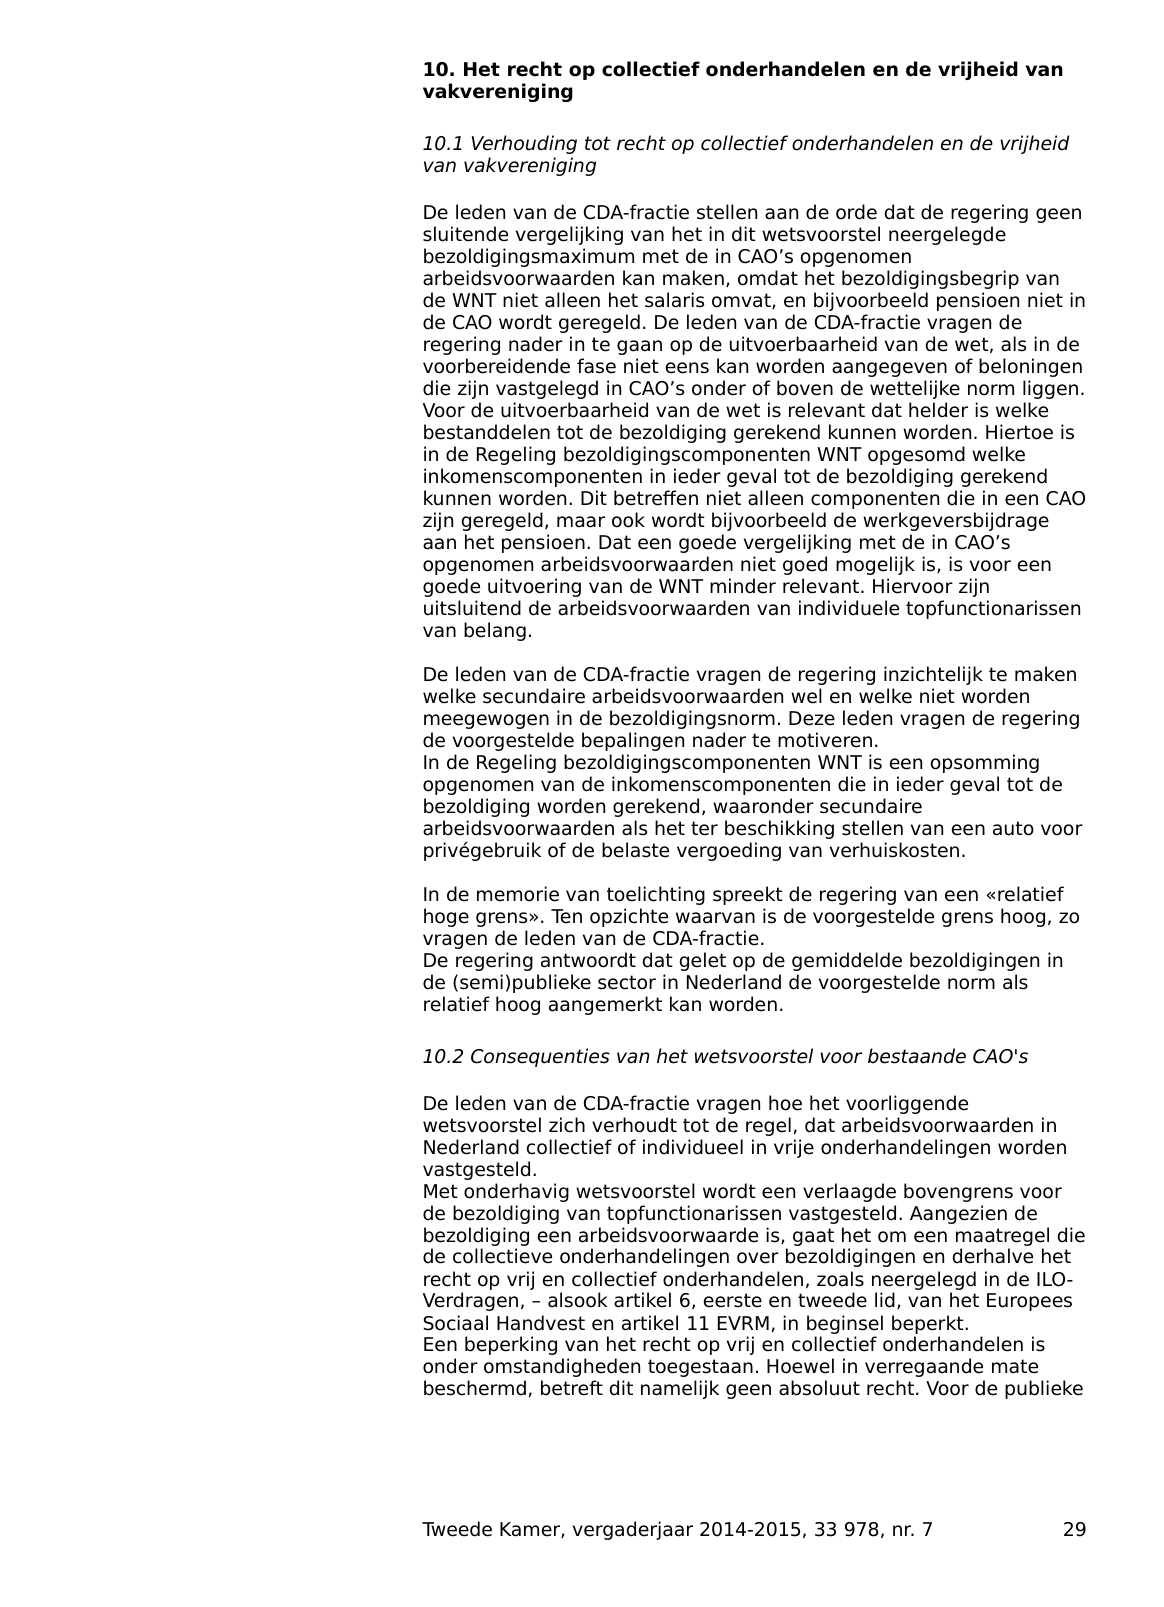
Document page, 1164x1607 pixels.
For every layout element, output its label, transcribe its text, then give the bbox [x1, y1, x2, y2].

text In de Regeling bezoldigingscomponenten WNT is een opsomming opgenomen van de inkomenscomponenten die in ieder geval tot de bezoldiging worden gerekend, waaronder secundaire arbeidsvoorwaarden als het ter beschikking stellen van een auto voor privégebruik of de belaste vergoeding van verhuiskosten. [422, 752, 1087, 862]
text Voor de uitvoerbaarheid van de wet is relevant dat helder is welke bestanddelen tot de bezoldiging gerekend kunnen worden. Hiertoe is in de Regeling bezoldigingscomponenten WNT opgesomd welke inkomenscomponenten in ieder geval tot de bezoldiging gerekend kunnen worden. Dit betreffen niet alleen componenten die in een CAO zijn geregeld, maar ook wordt bijvoorbeeld de werkgeversbijdrage aan het pensioen. Dat een goede vergelijking met de in CAO’s opgenomen arbeidsvoorwaarden niet goed mogelijk is, is voor een goede uitvoering van de WNT minder relevant. Hiervoor zijn uitsluitend de arbeidsvoorwaarden van individuele topfunctionarissen van belang. [422, 400, 1087, 642]
subtitle 10.2 Consequenties van het wetsvoorstel voor bestaande CAO's [422, 1046, 1087, 1068]
text Een beperking van het recht op vrij en collectief onderhandelen is onder omstandigheden toegestaan. Hoewel in verregaande mate beschermd, betreft dit namelijk geen absoluut recht. Voor de publieke [422, 1334, 1087, 1400]
subtitle 10. Het recht op collectief onderhandelen en de vrijheid van vakvereniging [422, 59, 1087, 103]
text De leden van de CDA-fractie stellen aan de orde dat de regering geen sluitende vergelijking van het in dit wetsvoorstel neergelegde bezoldigingsmaximum met de in CAO’s opgenomen arbeidsvoorwaarden kan maken, omdat het bezoldigingsbegrip van de WNT niet alleen het salaris omvat, en bijvoorbeeld pensioen niet in de CAO wordt geregeld. De leden van de CDA-fractie vragen de regering nader in te gaan op de uitvoerbaarheid van de wet, als in de voorbereidende fase niet eens kan worden aangegeven of beloningen die zijn vastgelegd in CAO’s onder of boven de wettelijke norm liggen. [422, 202, 1087, 400]
text De leden van de CDA-fractie vragen hoe het voorliggende wetsvoorstel zich verhoudt tot de regel, dat arbeidsvoorwaarden in Nederland collectief of individueel in vrije onderhandelingen worden vastgesteld. [422, 1093, 1087, 1181]
text De regering antwoordt dat gelet op de gemiddelde bezoldigingen in de (semi)publieke sector in Nederland de voorgestelde norm als relatief hoog aangemerkt kan worden. [422, 950, 1087, 1016]
text De leden van de CDA-fractie vragen de regering inzichtelijk te maken welke secundaire arbeidsvoorwaarden wel en welke niet worden meegewogen in de bezoldigingsnorm. Deze leden vragen de regering de voorgestelde bepalingen nader te motiveren. [422, 664, 1087, 752]
text In de memorie van toelichting spreekt de regering van een «relatief hoge grens». Ten opzichte waarvan is de voorgestelde grens hoog, zo vragen de leden van de CDA-fractie. [422, 884, 1087, 950]
subtitle 10.1 Verhouding tot recht op collectief onderhandelen en de vrijheid van vakvereniging [422, 133, 1087, 177]
text Met onderhavig wetsvoorstel wordt een verlaagde bovengrens voor de bezoldiging van topfunctionarissen vastgesteld. Aangezien de bezoldiging een arbeidsvoorwaarde is, gaat het om een maatregel die de collectieve onderhandelingen over bezoldigingen en derhalve het recht op vrij en collectief onderhandelen, zoals neergelegd in de ILO-Verdragen, – alsook artikel 6, eerste en tweede lid, van het Europees Sociaal Handvest en artikel 11 EVRM, in beginsel beperkt. [422, 1181, 1087, 1334]
